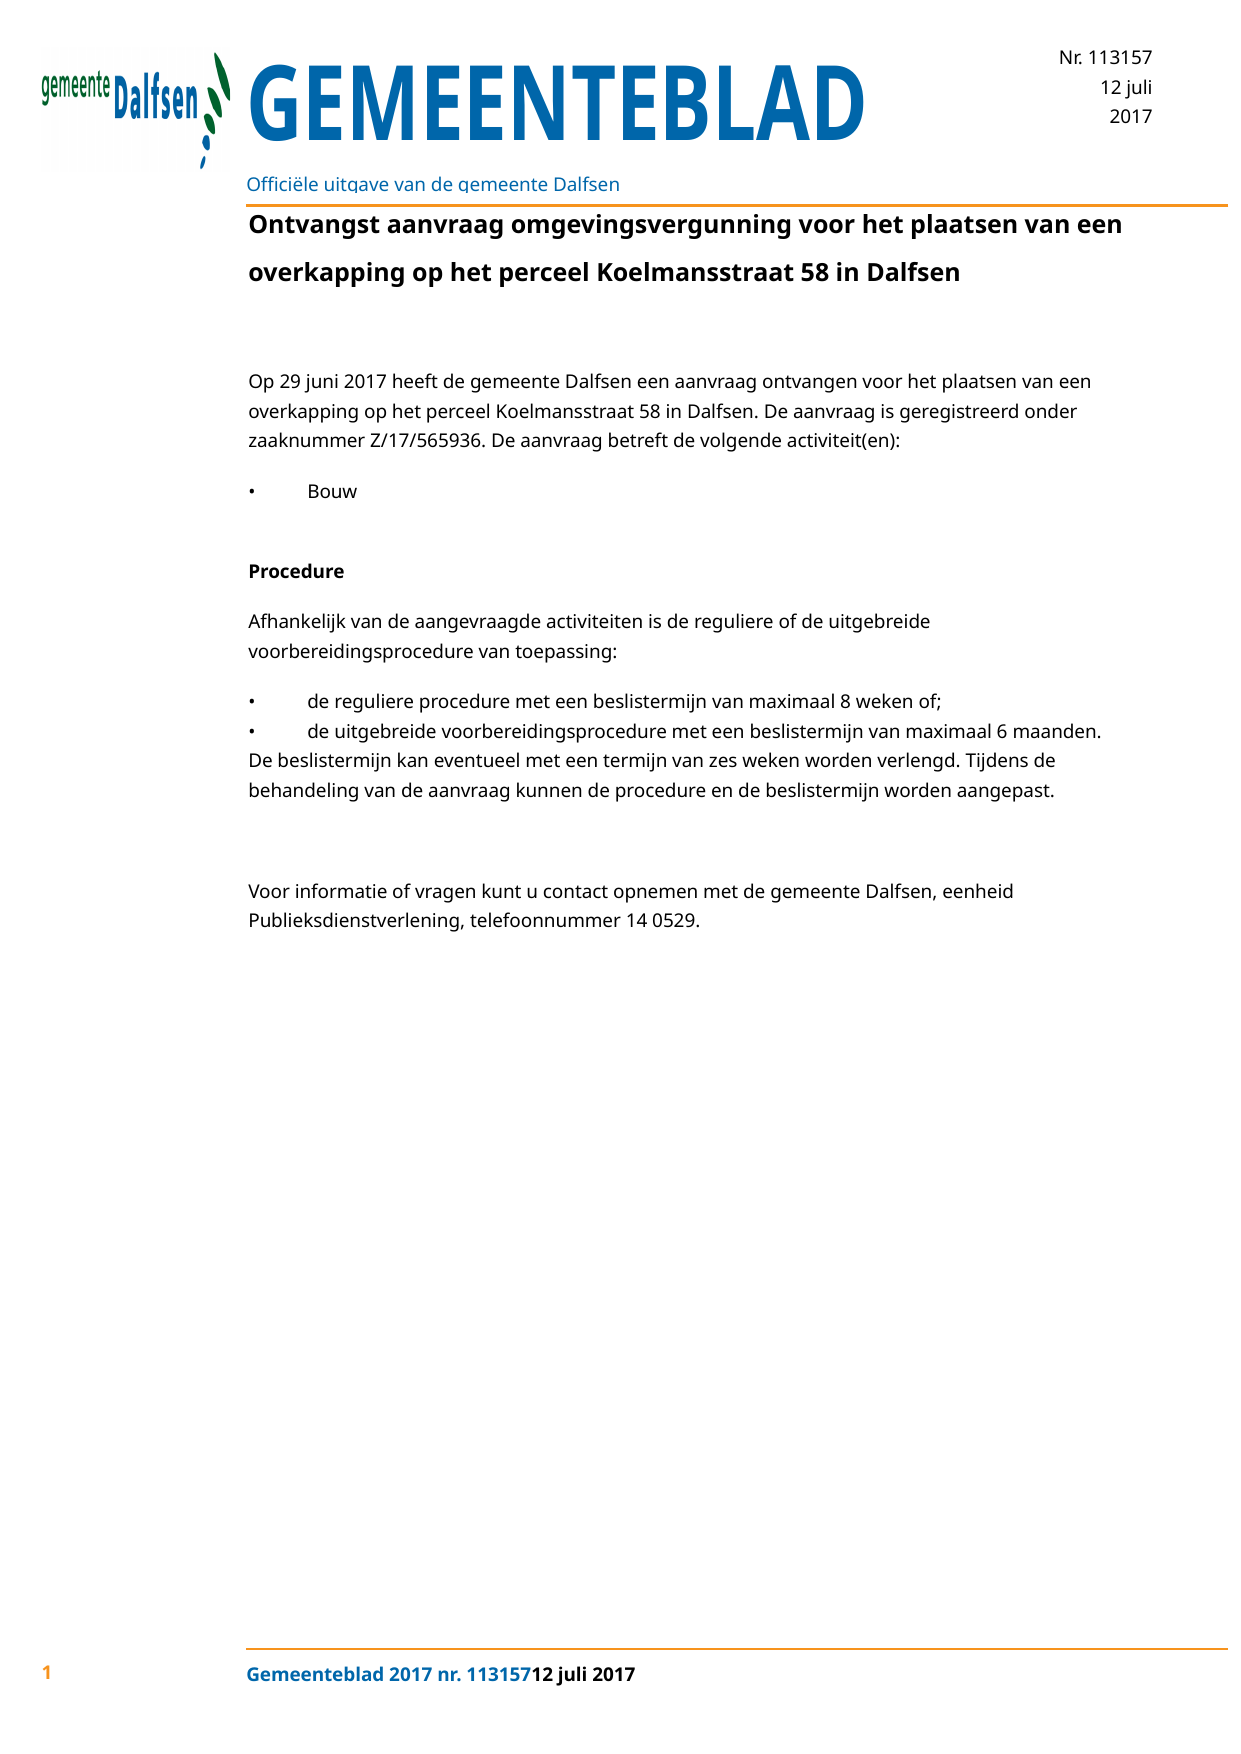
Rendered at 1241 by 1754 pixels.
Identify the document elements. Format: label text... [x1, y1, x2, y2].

text De beslistermijn kan eventueel met een termijn van zes weken worden verlengd. Tijdens de behandeling van de aanvraag kunnen de procedure en de beslistermijn worden aangepast. [248, 747, 1152, 803]
text Afhankelijk van de aangevraagde activiteiten is de reguliere of de uitgebreide voorbereidingsprocedure van toepassing: [248, 608, 1152, 664]
text Voor informatie of vragen kunt u contact opnemen met de gemeente Dalfsen, eenheid Publieksdienstverlening, telefoonnummer 14 0529. [248, 878, 1152, 933]
list Bouw [248, 478, 1152, 504]
list de uitgebreide voorbereidingsprocedure met een beslistermijn van maximaal 6 maanden. [248, 718, 1152, 744]
text Ontvangst aanvraag omgevingsvergunning voor het plaatsen van een overkapping op het perceel Koelmansstraat 58 in Dalfsen [248, 207, 1152, 288]
list de reguliere procedure met een beslistermijn van maximaal 8 weken of; [248, 688, 1152, 714]
text Procedure [248, 558, 1152, 584]
picture [41, 47, 231, 172]
text Op 29 juni 2017 heeft de gemeente Dalfsen een aanvraag ontvangen voor het plaatsen van een overkapping op het perceel Koelmansstraat 58 in Dalfsen. De aanvraag is geregistreerd onder zaaknummer Z/17/565936. De aanvraag betreft de volgende activiteit(en): [248, 368, 1152, 453]
